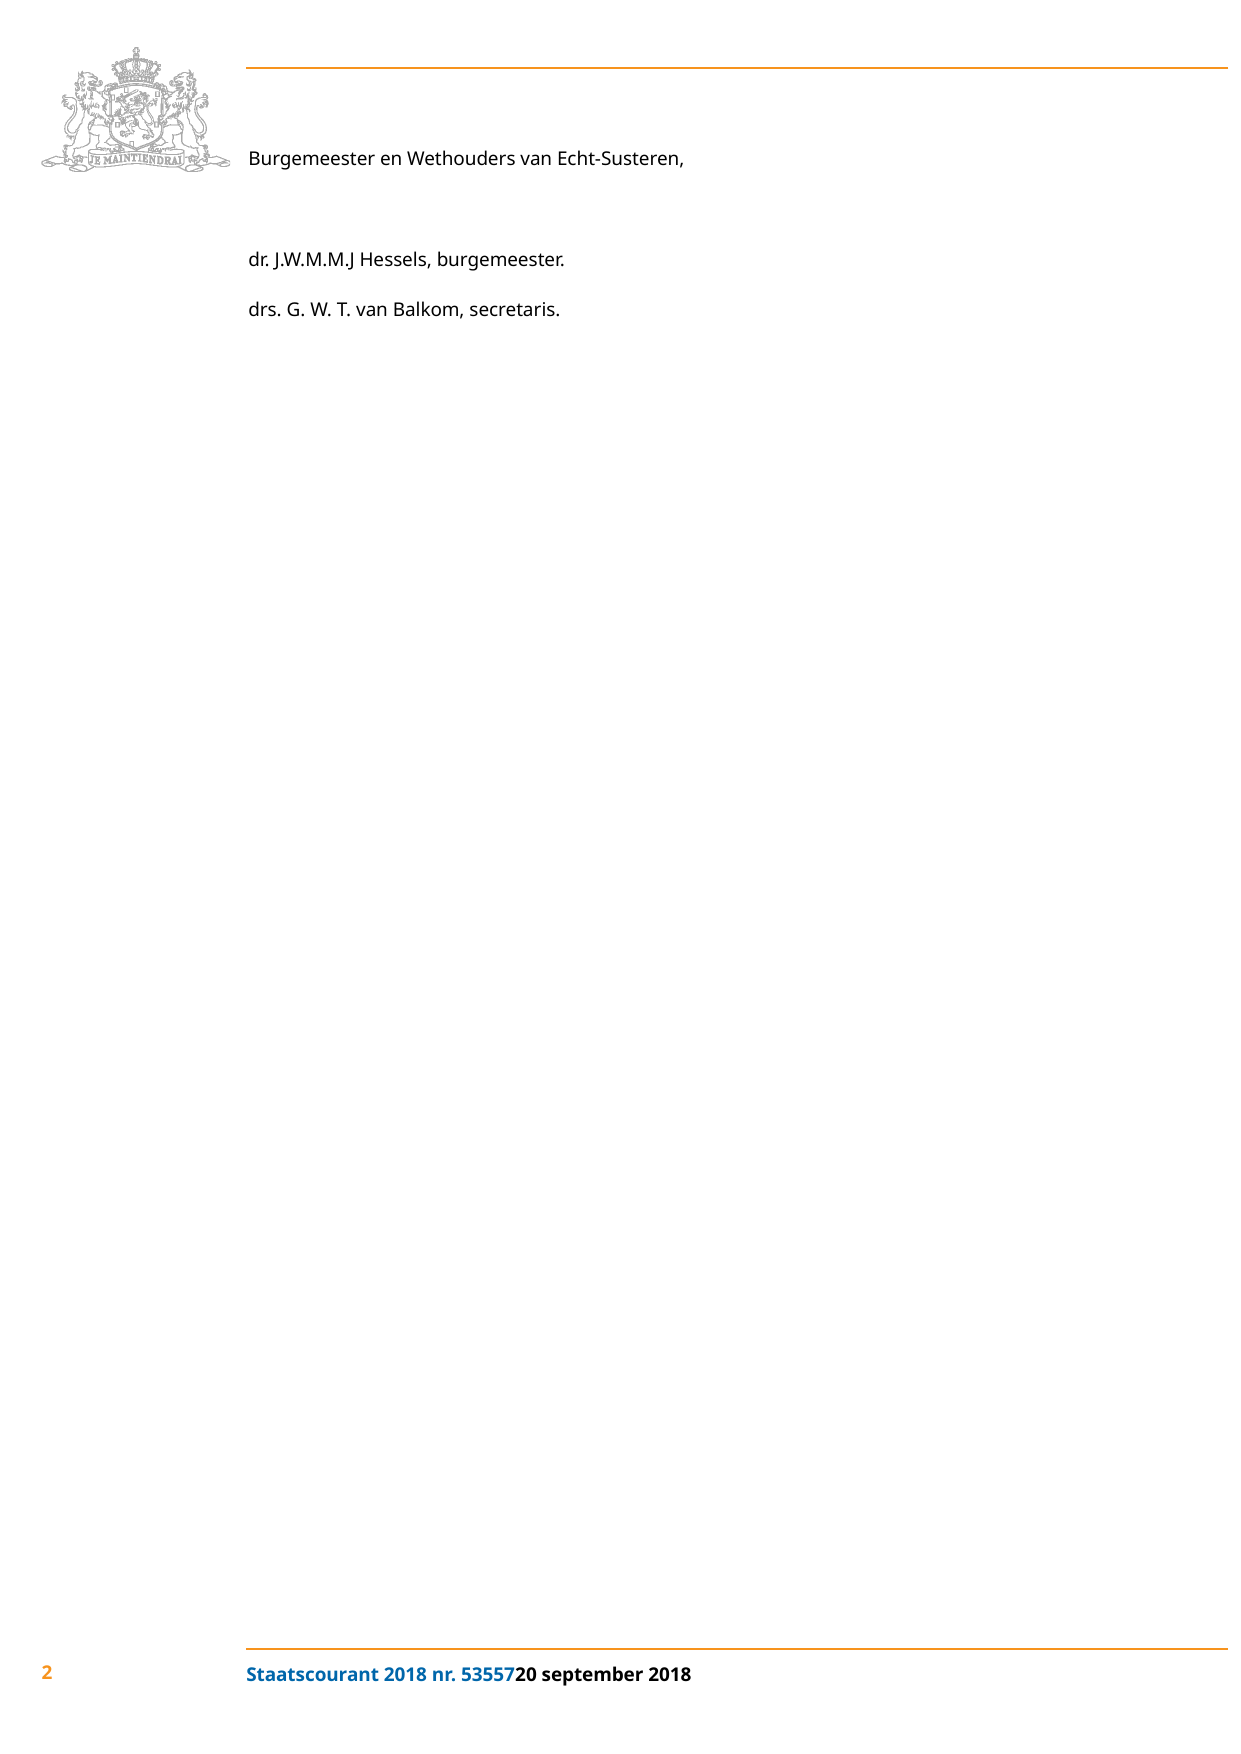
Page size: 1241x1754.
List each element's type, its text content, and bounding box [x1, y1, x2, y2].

text Burgemeester en Wethouders van Echt-Susteren, [248, 145, 1152, 171]
picture [41, 47, 231, 172]
text dr. J.W.M.M.J Hessels, burgemeester. [248, 246, 1152, 272]
text drs. G. W. T. van Balkom, secretaris. [248, 296, 1152, 322]
